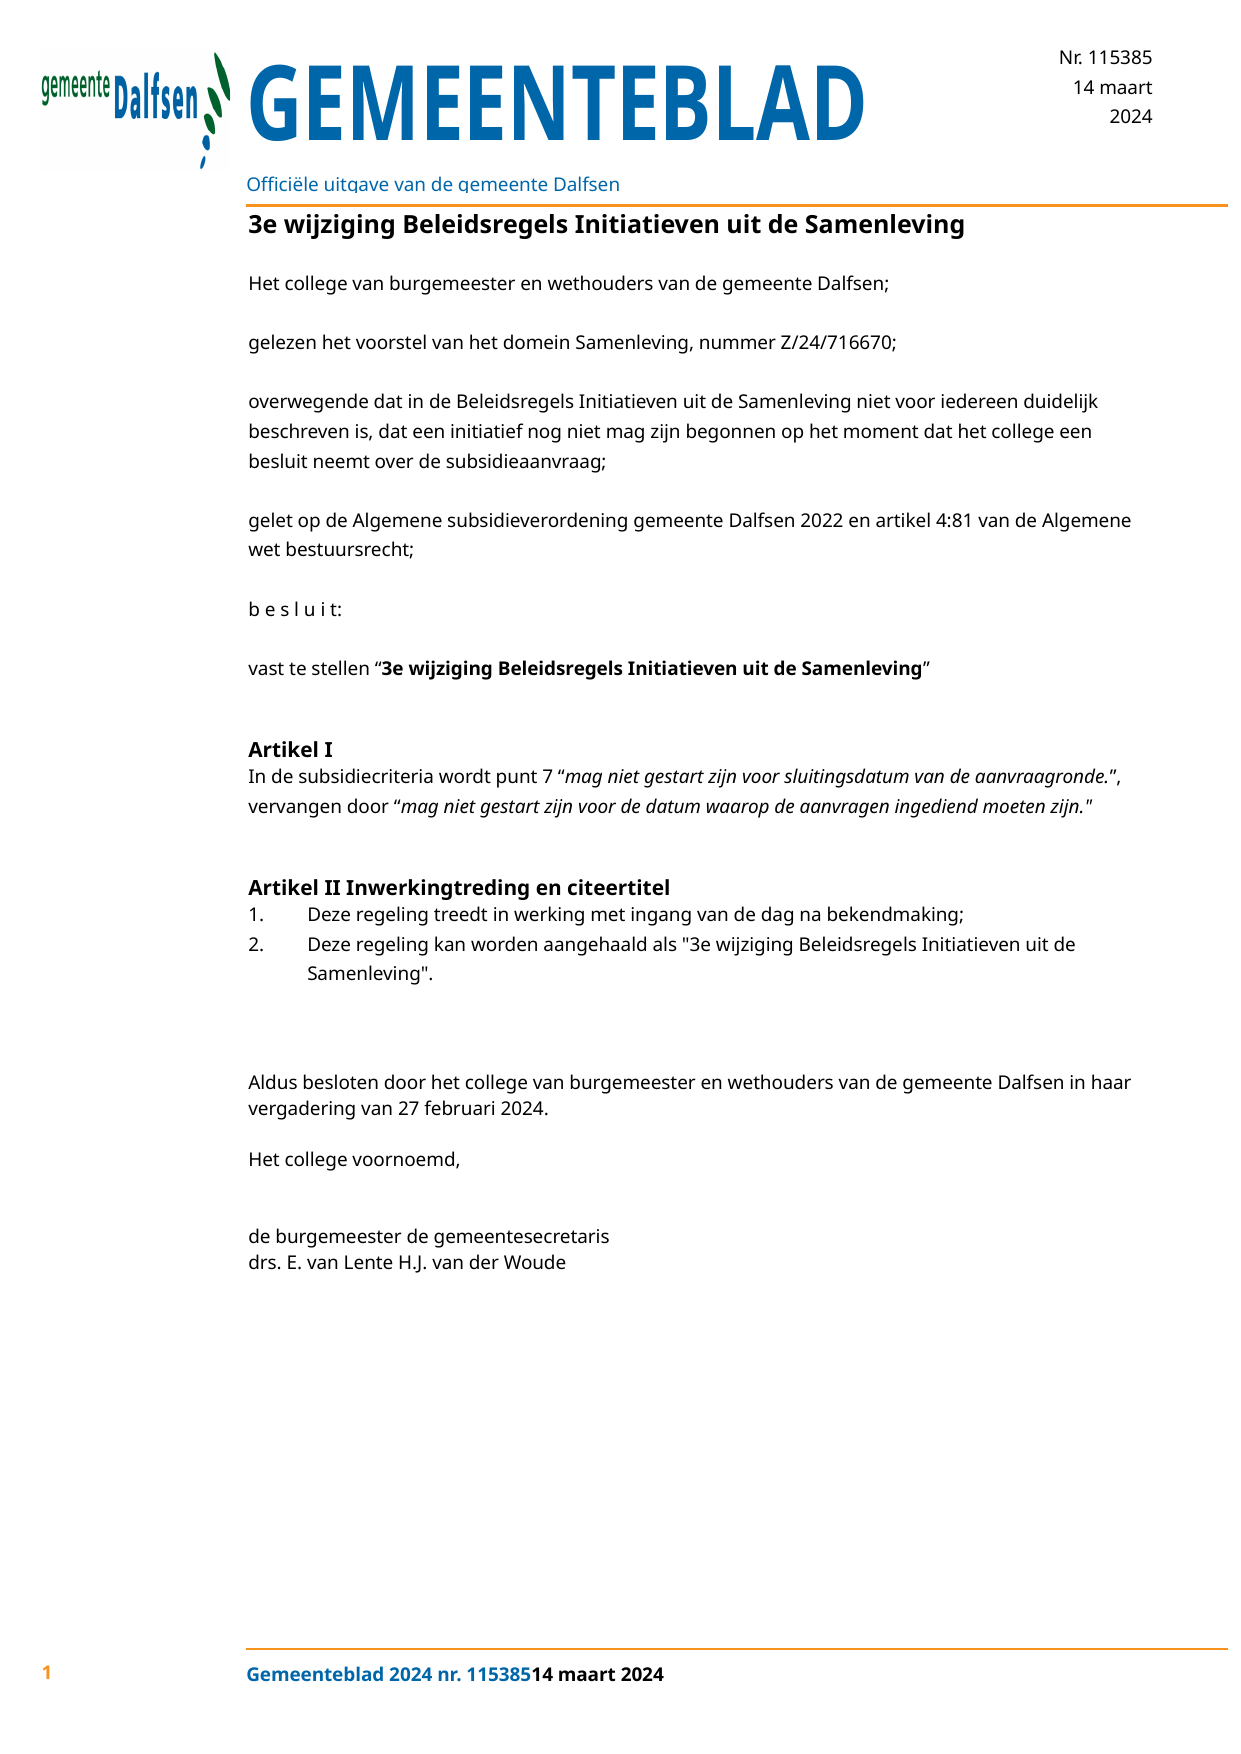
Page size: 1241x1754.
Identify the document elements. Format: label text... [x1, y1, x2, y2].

text Aldus besloten door het college van burgemeester en wethouders van de gemeente Dalfsen in haar vergadering van 27 februari 2024. [248, 1069, 1152, 1120]
text Het college van burgemeester en wethouders van de gemeente Dalfsen; [248, 270, 1152, 296]
text de burgemeester de gemeentesecretaris [248, 1223, 1152, 1249]
text overwegende dat in de Beleidsregels Initiatieven uit de Samenleving niet voor iedereen duidelijk beschreven is, dat een initiatief nog niet mag zijn begonnen op het moment dat het college een besluit neemt over de subsidieaanvraag; [248, 389, 1152, 473]
text vast te stellen “3e wijziging Beleidsregels Initiatieven uit de Samenleving” [248, 655, 1152, 681]
text 3e wijziging Beleidsregels Initiatieven uit de Samenleving [248, 207, 1152, 241]
text gelet op de Algemene subsidieverordening gemeente Dalfsen 2022 en artikel 4:81 van de Algemene wet bestuursrecht; [248, 507, 1152, 562]
text In de subsidiecriteria wordt punt 7 “mag niet gestart zijn voor sluitingsdatum van de aanvraagronde.”, vervangen door “mag niet gestart zijn voor de datum waarop de aanvragen ingediend moeten zijn." [248, 763, 1152, 819]
text drs. E. van Lente H.J. van der Woude [248, 1249, 1152, 1275]
text Artikel I [248, 735, 1152, 763]
text Het college voornoemd, [248, 1146, 1152, 1172]
list Deze regeling kan worden aangehaald als "3e wijziging Beleidsregels Initiatieven uit de Samenleving". [248, 931, 1152, 986]
text gelezen het voorstel van het domein Samenleving, nummer Z/24/716670; [248, 329, 1152, 355]
text Artikel II Inwerkingtreding en citeertitel [248, 873, 1152, 901]
picture [41, 47, 231, 172]
list Deze regeling treedt in werking met ingang van de dag na bekendmaking; [248, 901, 1152, 927]
text b e s l u i t: [248, 596, 1152, 621]
